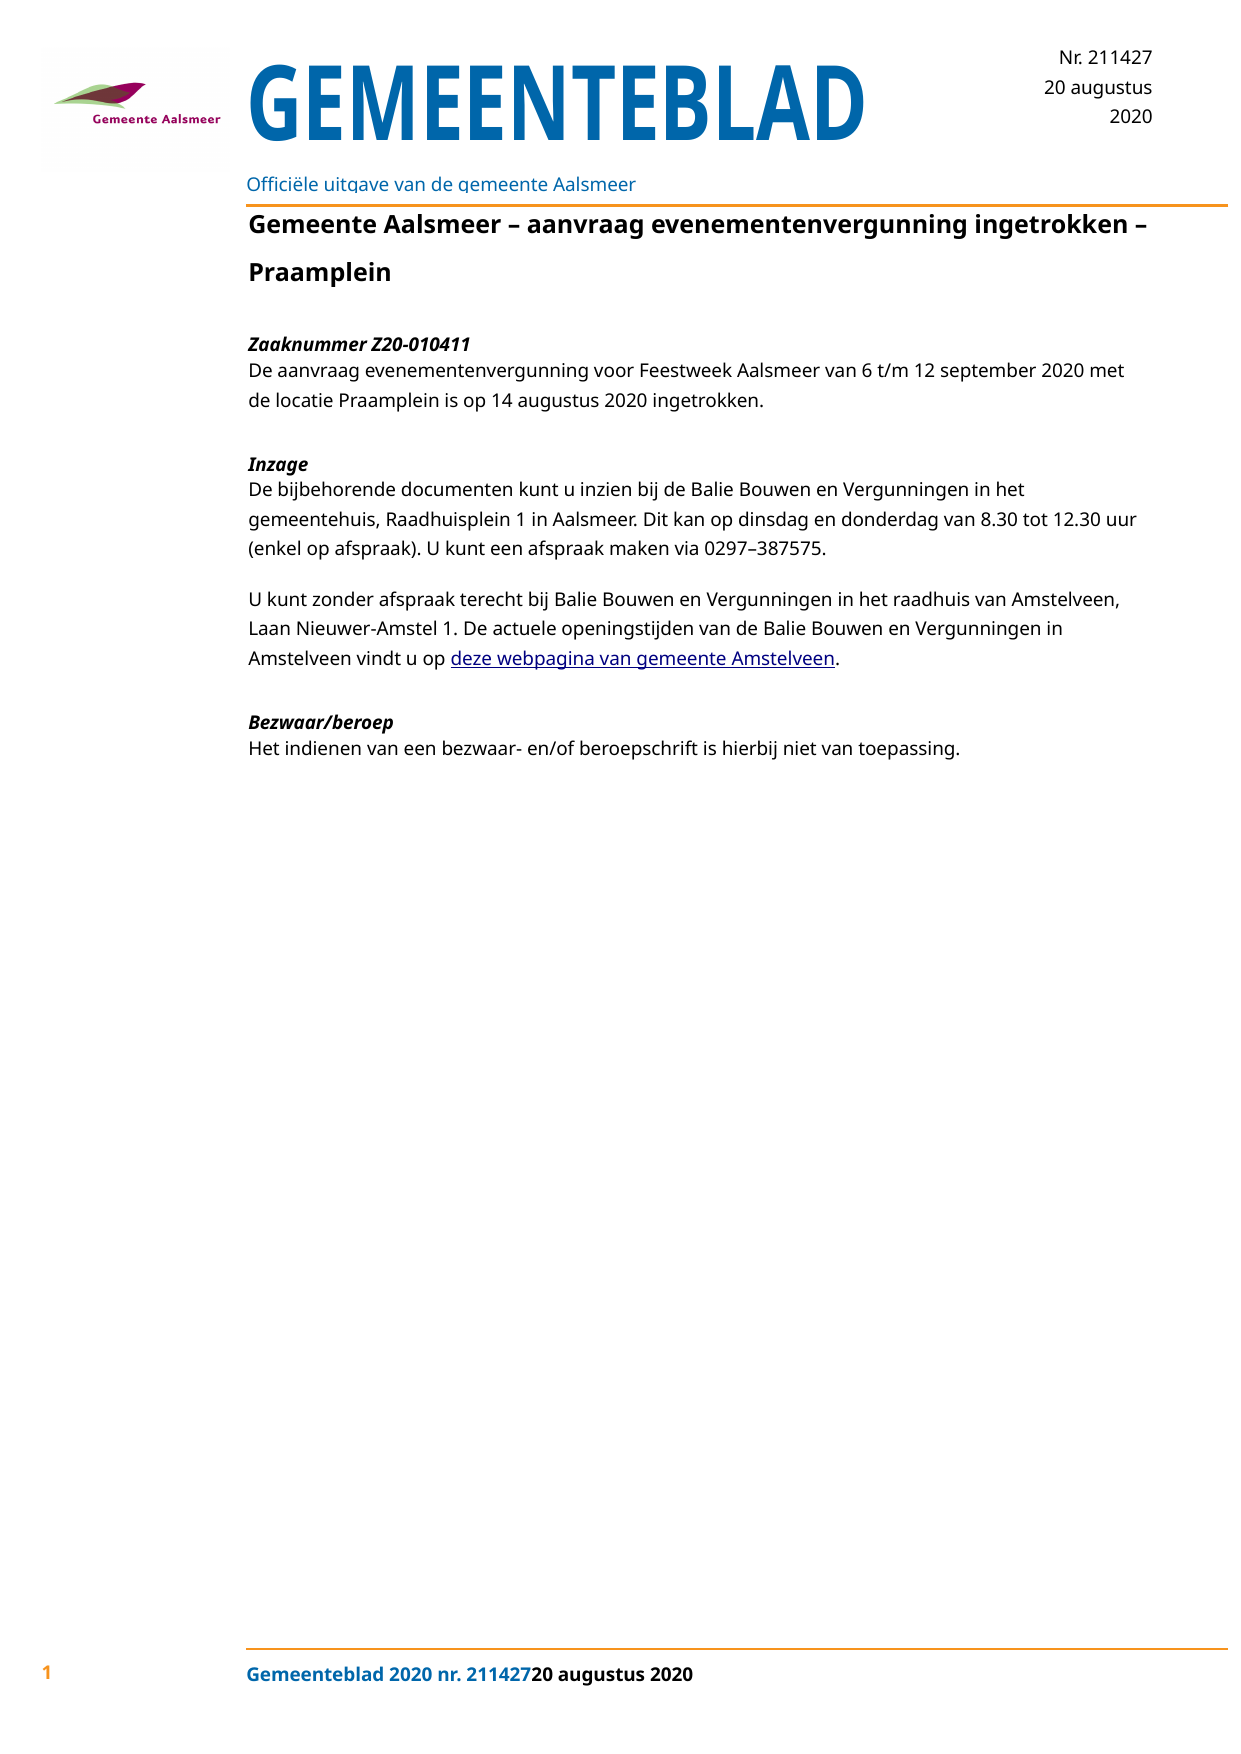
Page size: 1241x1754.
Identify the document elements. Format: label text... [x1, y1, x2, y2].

text Inzage [248, 451, 1152, 476]
text Gemeente Aalsmeer – aanvraag evenementenvergunning ingetrokken – Praamplein [248, 207, 1152, 288]
text Zaaknummer Z20-010411 [248, 331, 1152, 357]
text De aanvraag evenementenvergunning voor Feestweek Aalsmeer van 6 t/m 12 september 2020 met de locatie Praamplein is op 14 augustus 2020 ingetrokken. [248, 357, 1152, 412]
picture [41, 47, 231, 172]
text Het indienen van een bezwaar- en/of beroepschrift is hierbij niet van toepassing. [248, 735, 1152, 761]
text De bijbehorende documenten kunt u inzien bij de Balie Bouwen en Vergunningen in het gemeentehuis, Raadhuisplein 1 in Aalsmeer. Dit kan op dinsdag en donderdag van 8.30 tot 12.30 uur (enkel op afspraak). U kunt een afspraak maken via 0297–387575. [248, 476, 1152, 561]
text U kunt zonder afspraak terecht bij Balie Bouwen en Vergunningen in het raadhuis van Amstelveen, Laan Nieuwer-Amstel 1. De actuele openingstijden van de Balie Bouwen en Vergunningen in Amstelveen vindt u op deze webpagina van gemeente Amstelveen. [248, 586, 1152, 671]
text Bezwaar/beroep [248, 709, 1152, 735]
